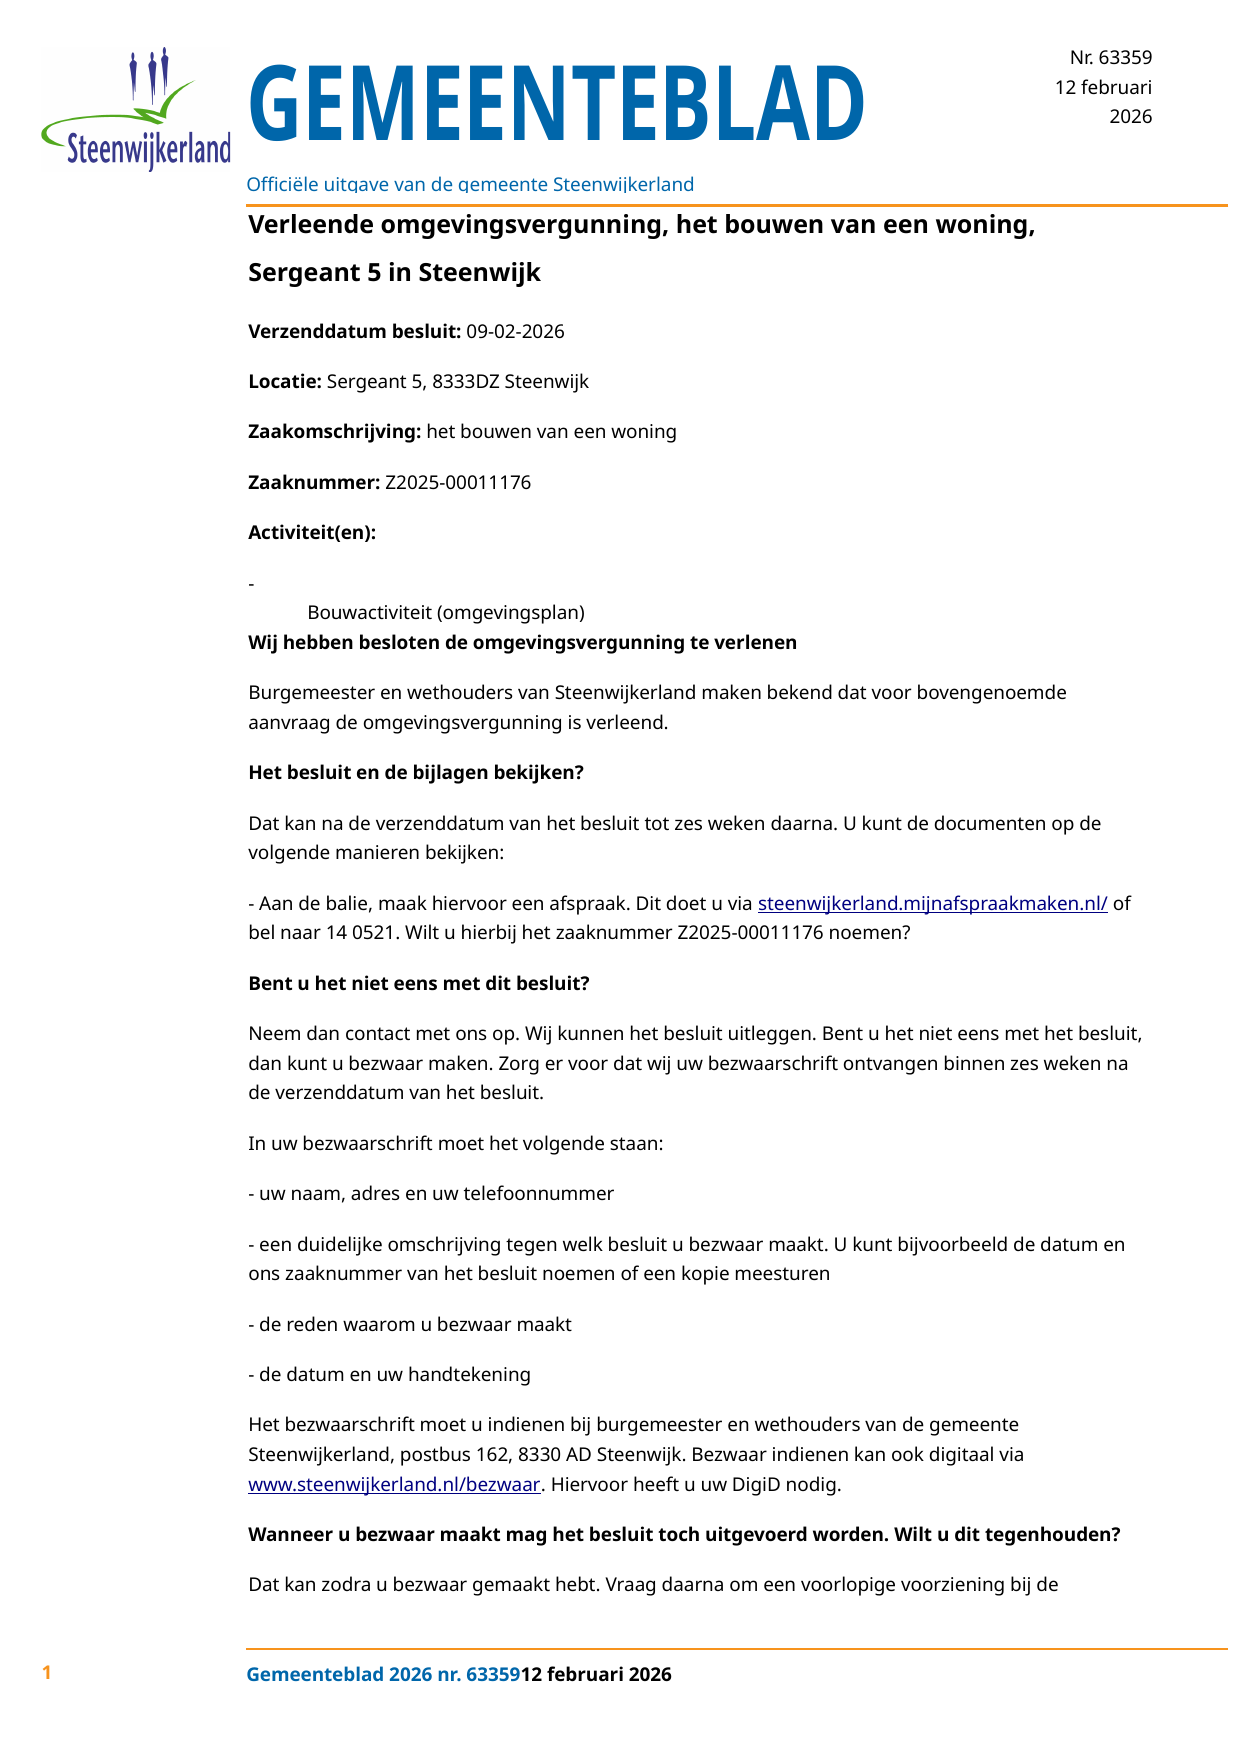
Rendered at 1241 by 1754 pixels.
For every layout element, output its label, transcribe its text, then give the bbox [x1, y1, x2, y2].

text - uw naam, adres en uw telefoonnummer [248, 1180, 1152, 1206]
list Bouwactiviteit (omgevingsplan) [248, 599, 1152, 625]
text Activiteit(en): [248, 519, 1152, 545]
text In uw bezwaarschrift moet het volgende staan: [248, 1130, 1152, 1156]
text Wanneer u bezwaar maakt mag het besluit toch uitgevoerd worden. Wilt u dit tegenhouden? [248, 1521, 1152, 1547]
picture [41, 47, 231, 172]
text - de datum en uw handtekening [248, 1361, 1152, 1387]
text Verleende omgevingsvergunning, het bouwen van een woning, Sergeant 5 in Steenwijk [248, 207, 1152, 288]
text Het besluit en de bijlagen bekijken? [248, 759, 1152, 785]
text Dat kan na de verzenddatum van het besluit tot zes weken daarna. U kunt de documenten op de volgende manieren bekijken: [248, 810, 1152, 865]
text Verzenddatum besluit: 09-02-2026 [248, 318, 1152, 344]
text Neem dan contact met ons op. Wij kunnen het besluit uitleggen. Bent u het niet eens met het besluit, dan kunt u bezwaar maken. Zorg er voor dat wij uw bezwaarschrift ontvangen binnen zes weken na de verzenddatum van het besluit. [248, 1020, 1152, 1105]
text Burgemeester en wethouders van Steenwijkerland maken bekend dat voor bovengenoemde aanvraag de omgevingsvergunning is verleend. [248, 679, 1152, 735]
text Dat kan zodra u bezwaar gemaakt hebt. Vraag daarna om een voorlopige voorziening bij de [248, 1572, 1152, 1597]
text - de reden waarom u bezwaar maakt [248, 1311, 1152, 1337]
text Locatie: Sergeant 5, 8333DZ Steenwijk [248, 368, 1152, 394]
text Bent u het niet eens met dit besluit? [248, 970, 1152, 996]
text Het bezwaarschrift moet u indienen bij burgemeester en wethouders van de gemeente Steenwijkerland, postbus 162, 8330 AD Steenwijk. Bezwaar indienen kan ook digitaal via www.steenwijkerland.nl/bezwaar. Hiervoor heeft u uw DigiD nodig. [248, 1412, 1152, 1497]
text - een duidelijke omschrijving tegen welk besluit u bezwaar maakt. U kunt bijvoorbeeld de datum en ons zaaknummer van het besluit noemen of een kopie meesturen [248, 1231, 1152, 1286]
text - Aan de balie, maak hiervoor een afspraak. Dit doet u via steenwijkerland.mijnafspraakmaken.nl/ of bel naar 14 0521. Wilt u hierbij het zaaknummer Z2025-00011176 noemen? [248, 890, 1152, 945]
text Zaaknummer: Z2025-00011176 [248, 469, 1152, 495]
text Wij hebben besloten de omgevingsvergunning te verlenen [248, 629, 1152, 655]
text Zaakomschrijving: het bouwen van een woning [248, 419, 1152, 444]
